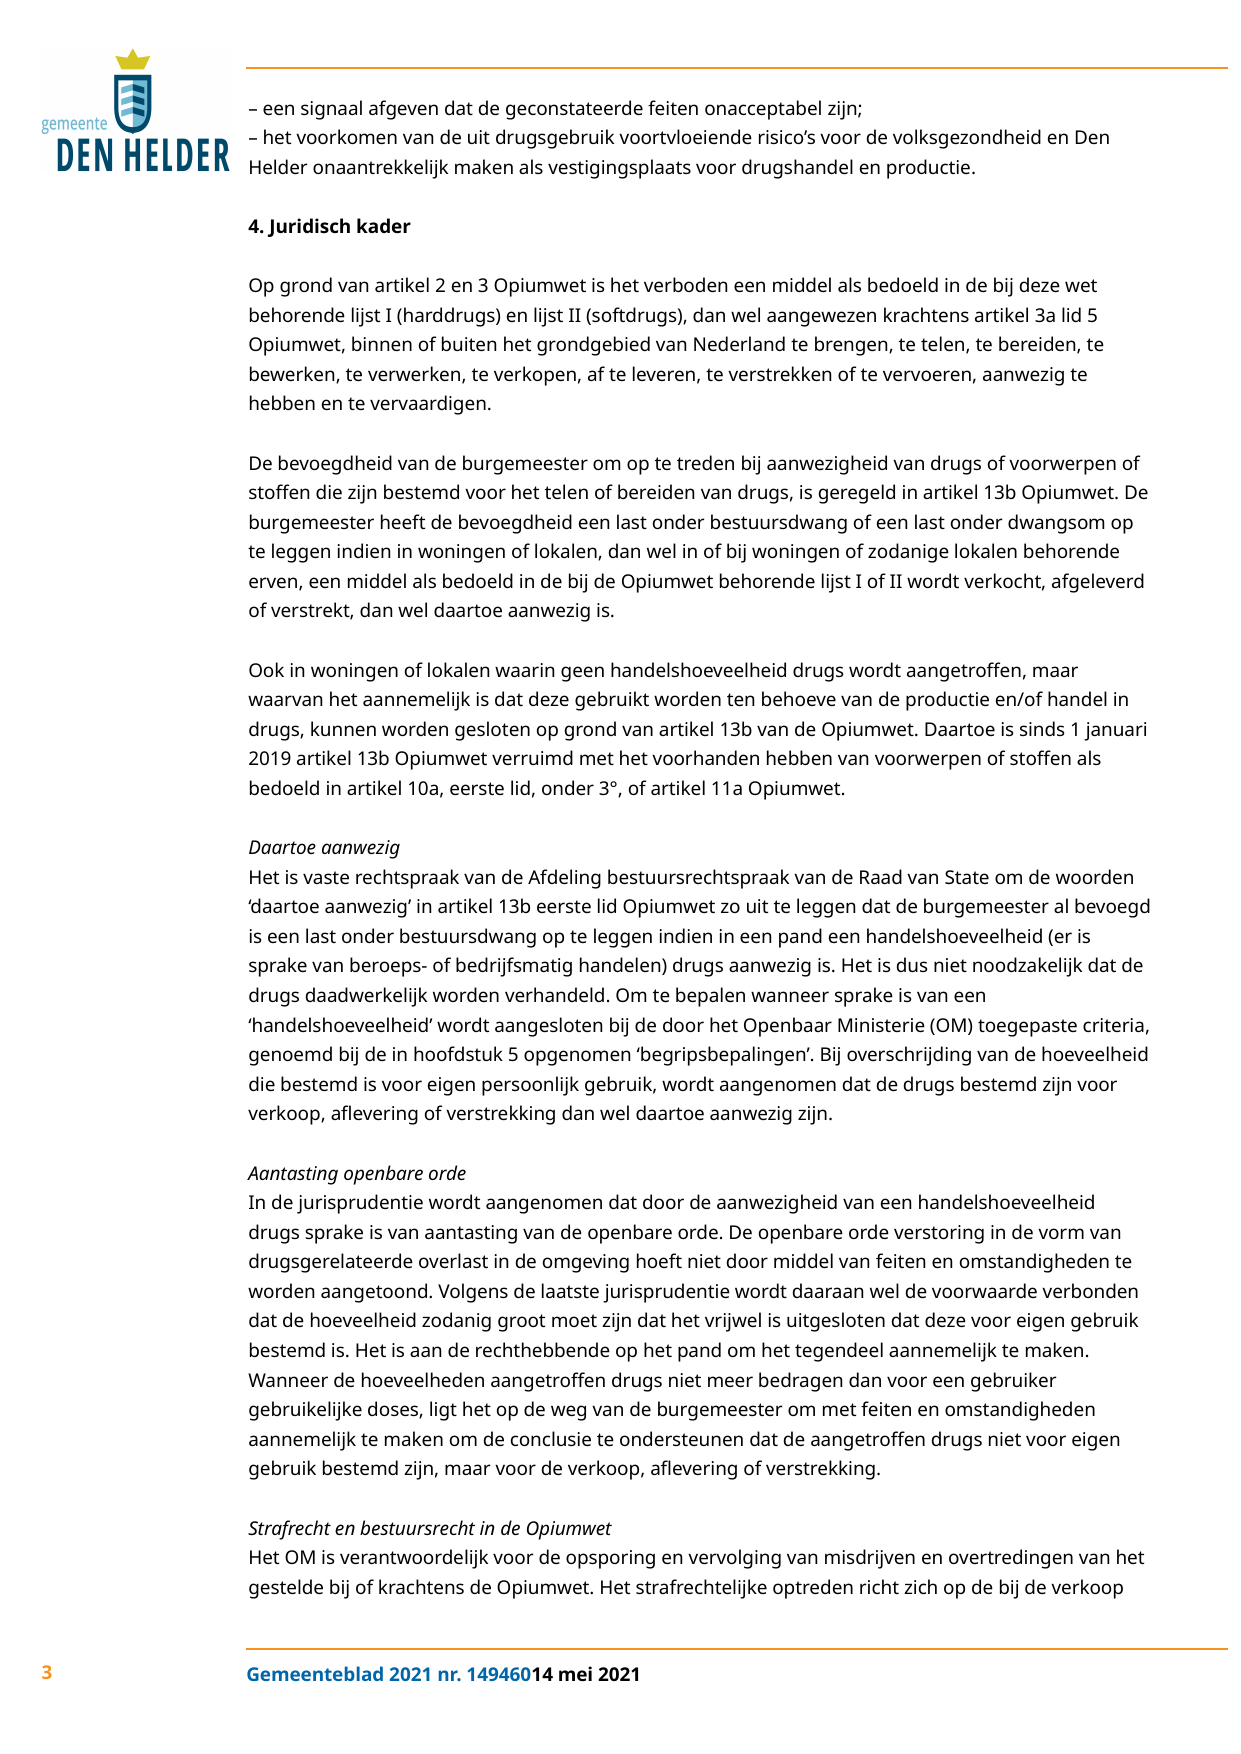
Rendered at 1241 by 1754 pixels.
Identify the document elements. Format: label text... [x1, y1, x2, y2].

text Aantasting openbare orde [248, 1160, 1152, 1186]
text Strafrecht en bestuursrecht in de Opiumwet [248, 1515, 1152, 1541]
picture [130, 157, 135, 172]
text In de jurisprudentie wordt aangenomen dat door de aanwezigheid van een handelshoeveelheid drugs sprake is van aantasting van de openbare orde. De openbare orde verstoring in de vorm van drugsgerelateerde overlast in de omgeving hoeft niet door middel van feiten en omstandigheden te worden aangetoond. Volgens de laatste jurisprudentie wordt daaraan wel de voorwaarde verbonden dat de hoeveelheid zodanig groot moet zijn dat het vrijwel is uitgesloten dat deze voor eigen gebruik bestemd is. Het is aan de rechthebbende op het pand om het tegendeel aannemelijk te maken. Wanneer de hoeveelheden aangetroffen drugs niet meer bedragen dan voor een gebruiker gebruikelijke doses, ligt het op de weg van de burgemeester om met feiten en omstandigheden aannemelijk te maken om de conclusie te ondersteunen dat de aangetroffen drugs niet voor eigen gebruik bestemd zijn, maar voor de verkoop, aflevering of verstrekking. [248, 1189, 1152, 1481]
text Het is vaste rechtspraak van de Afdeling bestuursrechtspraak van de Raad van State om de woorden ‘daartoe aanwezig’ in artikel 13b eerste lid Opiumwet zo uit te leggen dat de burgemeester al bevoegd is een last onder bestuursdwang op te leggen indien in een pand een handelshoeveelheid (er is sprake van beroeps- of bedrijfsmatig handelen) drugs aanwezig is. Het is dus niet noodzakelijk dat de drugs daadwerkelijk worden verhandeld. Om te bepalen wanneer sprake is van een ‘handelshoeveelheid’ wordt aangesloten bij de door het Openbaar Ministerie (OM) toegepaste criteria, genoemd bij de in hoofdstuk 5 opgenomen ‘begripsbepalingen’. Bij overschrijding van de hoeveelheid die bestemd is voor eigen persoonlijk gebruik, wordt aangenomen dat de drugs bestemd zijn voor verkoop, aflevering of verstrekking dan wel daartoe aanwezig zijn. [248, 864, 1152, 1126]
text Het OM is verantwoordelijk voor de opsporing en vervolging van misdrijven en overtredingen van het gestelde bij of krachtens de Opiumwet. Het strafrechtelijke optreden richt zich op de bij de verkoop [248, 1544, 1152, 1600]
text Op grond van artikel 2 en 3 Opiumwet is het verboden een middel als bedoeld in de bij deze wet behorende lijst I (harddrugs) en lijst II (softdrugs), dan wel aangewezen krachtens artikel 3a lid 5 Opiumwet, binnen of buiten het grondgebied van Nederland te brengen, te telen, te bereiden, te bewerken, te verwerken, te verkopen, af te leveren, te verstrekken of te vervoeren, aanwezig te hebben en te vervaardigen. [248, 272, 1152, 416]
text Daartoe aanwezig [248, 834, 1152, 860]
picture [100, 154, 106, 172]
picture [41, 47, 231, 172]
text – het voorkomen van de uit drugsgebruik voortvloeiende risico’s voor de volksgezondheid en Den Helder onaantrekkelijk maken als vestigingsplaats voor drugshandel en productie. [248, 124, 1152, 180]
picture [182, 144, 187, 165]
text 4. Juridisch kader [248, 213, 1152, 239]
picture [220, 160, 224, 172]
picture [63, 144, 68, 165]
text – een signaal afgeven dat de geconstateerde feiten onacceptabel zijn; [248, 95, 1152, 121]
text Ook in woningen of lokalen waarin geen handelshoeveelheid drugs wordt aangetroffen, maar waarvan het aannemelijk is dat deze gebruikt worden ten behoeve van de productie en/of handel in drugs, kunnen worden gesloten op grond van artikel 13b van de Opiumwet. Daartoe is sinds 1 januari 2019 artikel 13b Opiumwet verruimd met het voorhanden hebben van voorwerpen of stoffen als bedoeld in artikel 10a, eerste lid, onder 3°, of artikel 11a Opiumwet. [248, 657, 1152, 801]
text De bevoegdheid van de burgemeester om op te treden bij aanwezigheid van drugs of voorwerpen of stoffen die zijn bestemd voor het telen of bereiden van drugs, is geregeld in artikel 13b Opiumwet. De burgemeester heeft de bevoegdheid een last onder bestuursdwang of een last onder dwangsom op te leggen indien in woningen of lokalen, dan wel in of bij woningen of zodanige lokalen behorende erven, een middel als bedoeld in de bij de Opiumwet behorende lijst I of II wordt verkocht, afgeleverd of verstrekt, dan wel daartoe aanwezig is. [248, 450, 1152, 623]
